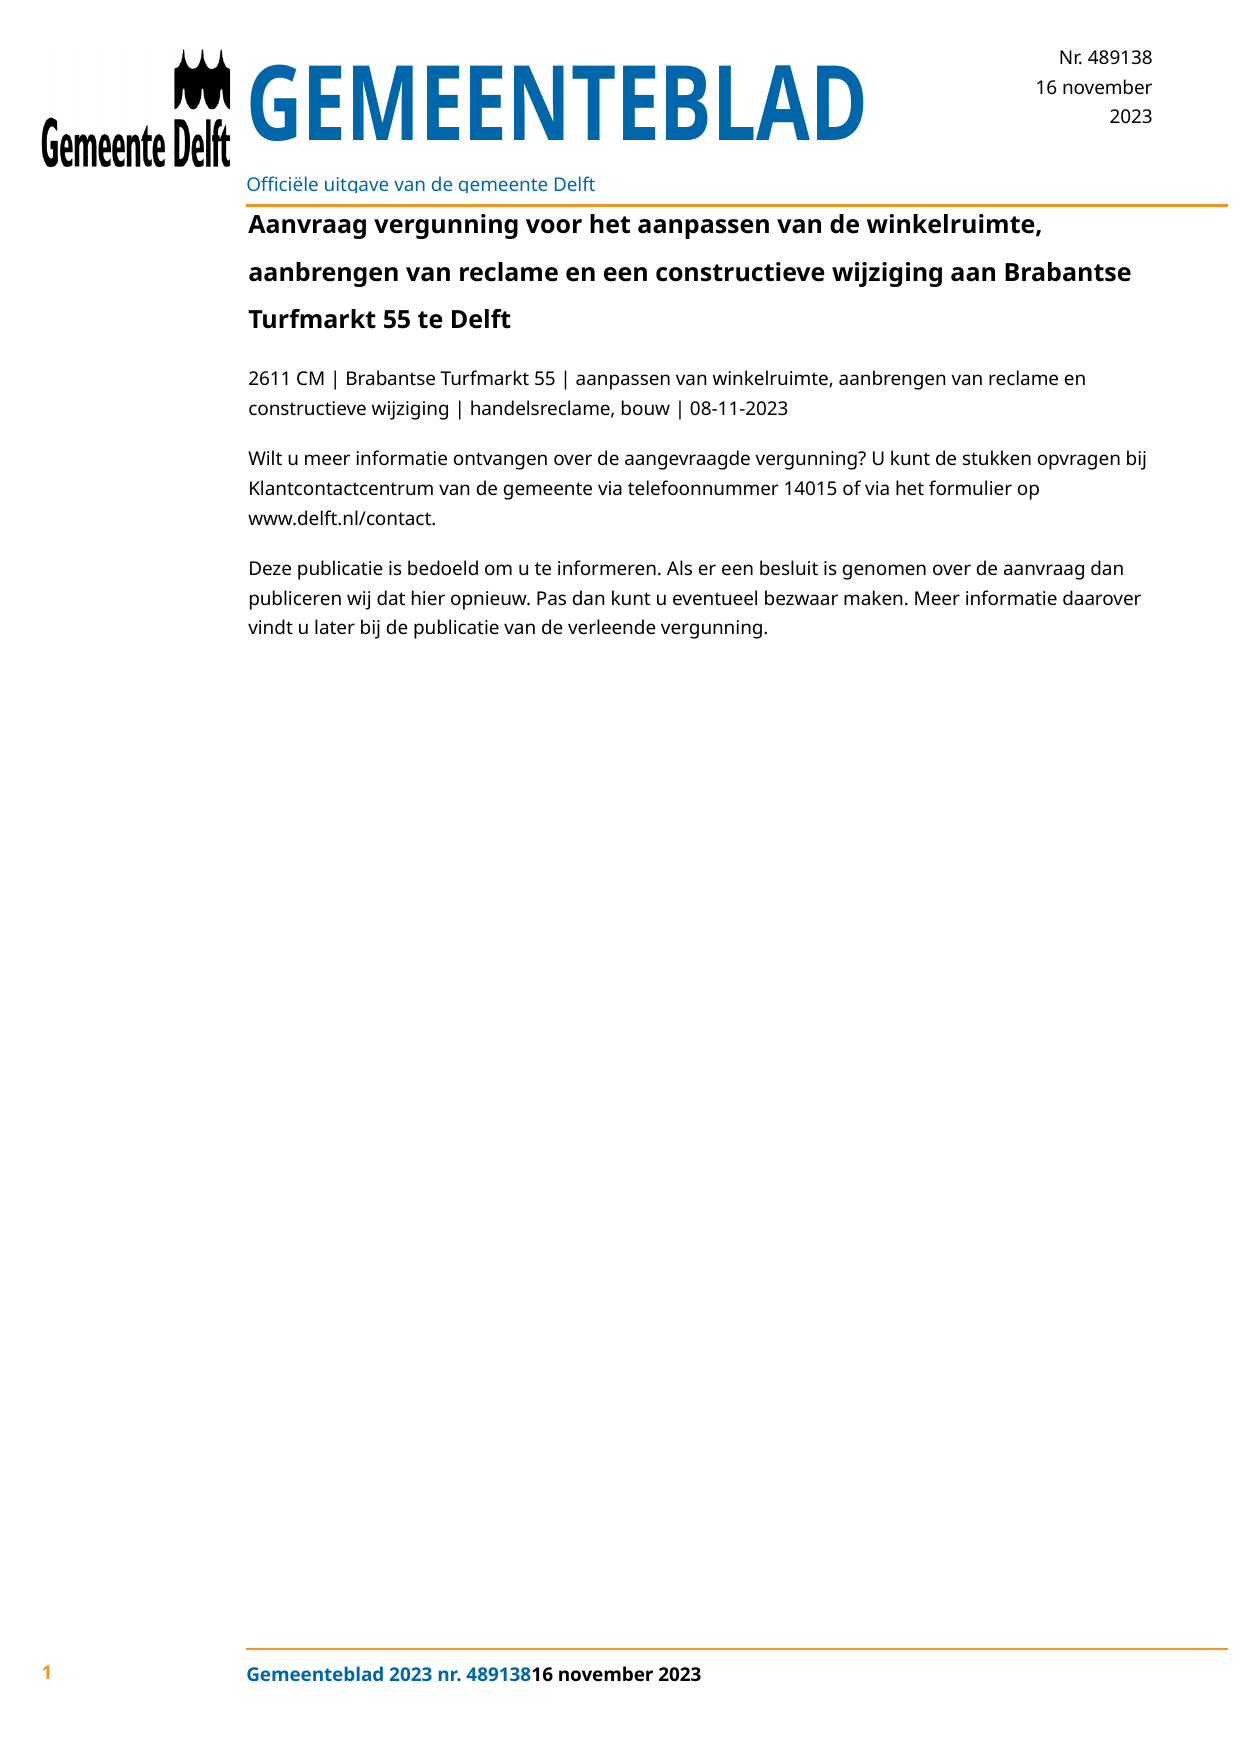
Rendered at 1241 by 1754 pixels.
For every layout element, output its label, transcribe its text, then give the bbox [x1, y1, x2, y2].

text Aanvraag vergunning voor het aanpassen van de winkelruimte, aanbrengen van reclame en een constructieve wijziging aan Brabantse Turfmarkt 55 te Delft [248, 207, 1152, 336]
text Deze publicatie is bedoeld om u te informeren. Als er een besluit is genomen over de aanvraag dan publiceren wij dat hier opnieuw. Pas dan kunt u eventueel bezwaar maken. Meer informatie daarover vindt u later bij de publicatie van de verleende vergunning. [248, 555, 1152, 640]
picture [41, 47, 231, 172]
text Wilt u meer informatie ontvangen over de aangevraagde vergunning? U kunt de stukken opvragen bij Klantcontactcentrum van de gemeente via telefoonnummer 14015 of via het formulier op www.delft.nl/contact. [248, 446, 1152, 530]
text 2611 CM | Brabantse Turfmarkt 55 | aanpassen van winkelruimte, aanbrengen van reclame en constructieve wijziging | handelsreclame, bouw | 08-11-2023 [248, 366, 1152, 421]
